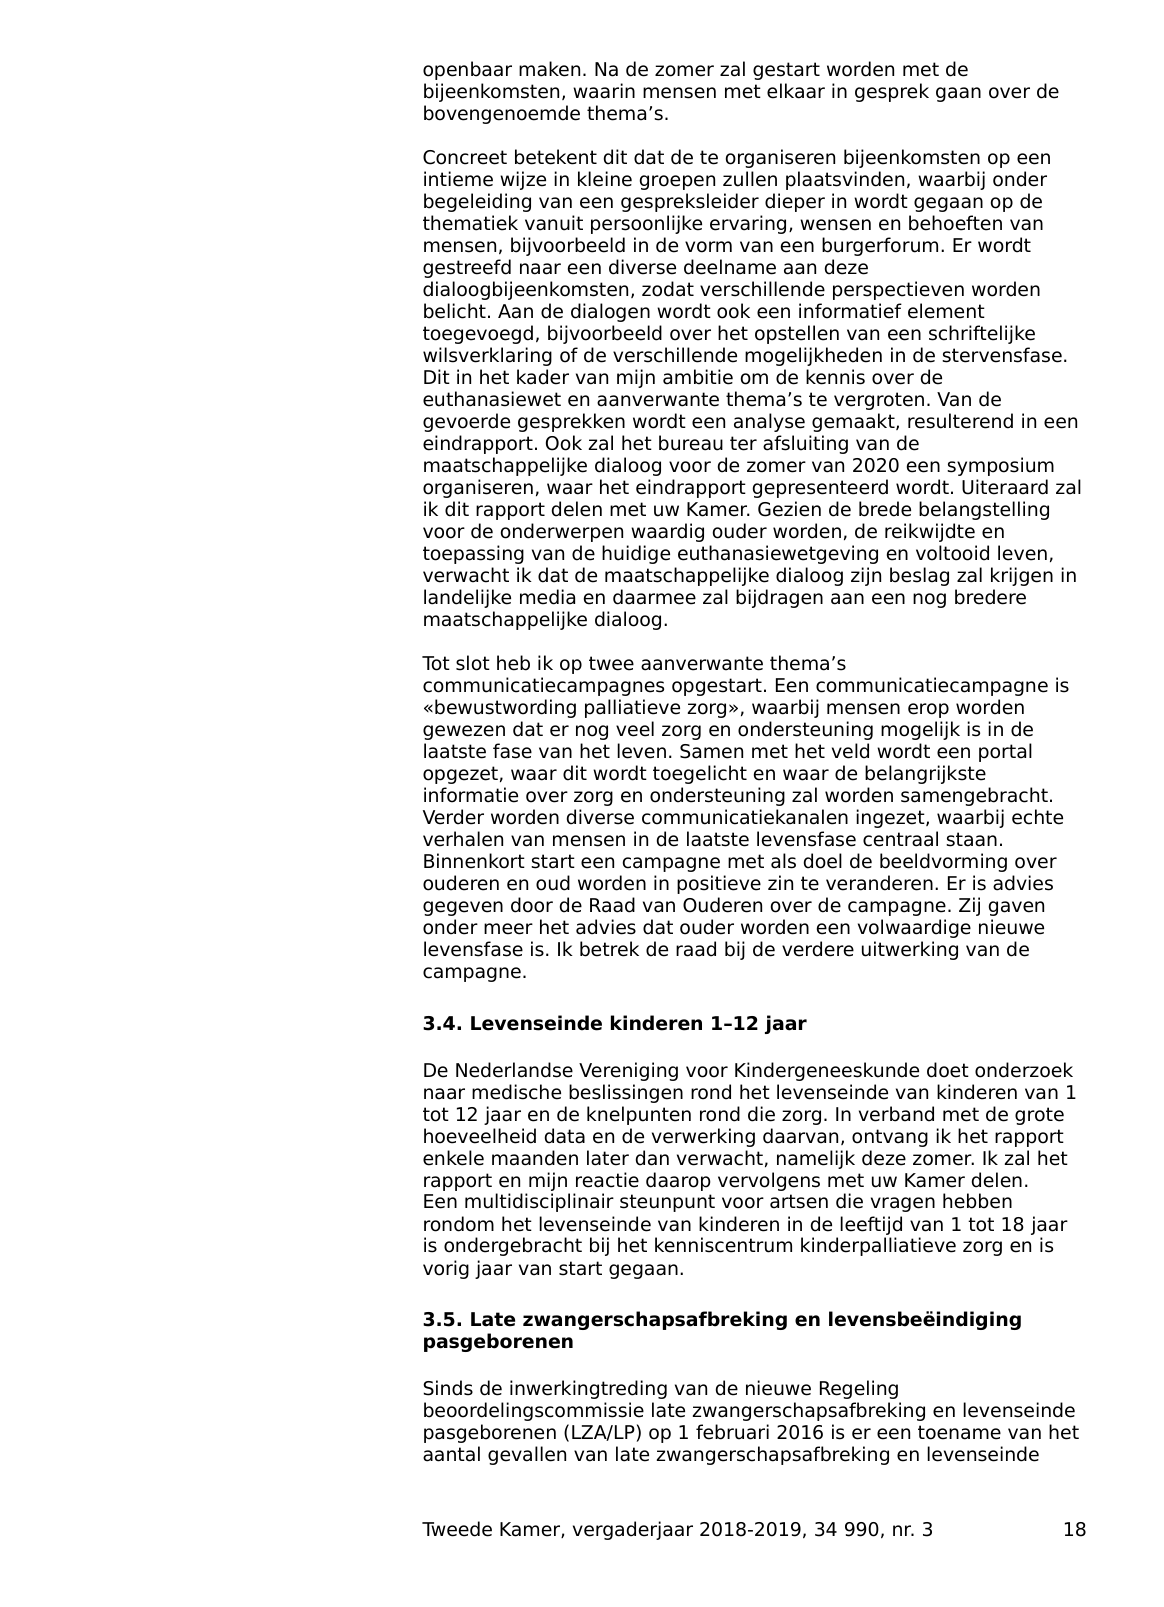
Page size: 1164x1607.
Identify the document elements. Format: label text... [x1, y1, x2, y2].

subtitle 3.5. Late zwangerschapsafbreking en levensbeëindiging pasgeborenen [422, 1309, 1087, 1353]
text openbaar maken. Na de zomer zal gestart worden met de bijeenkomsten, waarin mensen met elkaar in gesprek gaan over de bovengenoemde thema’s. [422, 59, 1087, 125]
subtitle 3.4. Levenseinde kinderen 1–12 jaar [422, 1013, 1087, 1034]
text Sinds de inwerkingtreding van de nieuwe Regeling beoordelingscommissie late zwangerschapsafbreking en levenseinde pasgeborenen (LZA/LP) op 1 februari 2016 is er een toename van het aantal gevallen van late zwangerschapsafbreking en levenseinde [422, 1378, 1087, 1466]
text Tot slot heb ik op twee aanverwante thema’s communicatiecampagnes opgestart. Een communicatiecampagne is «bewustwording palliatieve zorg», waarbij mensen erop worden gewezen dat er nog veel zorg en ondersteuning mogelijk is in de laatste fase van het leven. Samen met het veld wordt een portal opgezet, waar dit wordt toegelicht en waar de belangrijkste informatie over zorg en ondersteuning zal worden samengebracht. Verder worden diverse communicatiekanalen ingezet, waarbij echte verhalen van mensen in de laatste levensfase centraal staan. [422, 653, 1087, 851]
text De Nederlandse Vereniging voor Kindergeneeskunde doet onderzoek naar medische beslissingen rond het levenseinde van kinderen van 1 tot 12 jaar en de knelpunten rond die zorg. In verband met de grote hoeveelheid data en de verwerking daarvan, ontvang ik het rapport enkele maanden later dan verwacht, namelijk deze zomer. Ik zal het rapport en mijn reactie daarop vervolgens met uw Kamer delen. [422, 1059, 1087, 1191]
text Een multidisciplinair steunpunt voor artsen die vragen hebben rondom het levenseinde van kinderen in de leeftijd van 1 tot 18 jaar is ondergebracht bij het kenniscentrum kinderpalliatieve zorg en is vorig jaar van start gegaan. [422, 1191, 1087, 1279]
text Concreet betekent dit dat de te organiseren bijeenkomsten op een intieme wijze in kleine groepen zullen plaatsvinden, waarbij onder begeleiding van een gespreksleider dieper in wordt gegaan op de thematiek vanuit persoonlijke ervaring, wensen en behoeften van mensen, bijvoorbeeld in de vorm van een burgerforum. Er wordt gestreefd naar een diverse deelname aan deze dialoogbijeenkomsten, zodat verschillende perspectieven worden belicht. Aan de dialogen wordt ook een informatief element toegevoegd, bijvoorbeeld over het opstellen van een schriftelijke wilsverklaring of de verschillende mogelijkheden in de stervensfase. Dit in het kader van mijn ambitie om de kennis over de euthanasiewet en aanverwante thema’s te vergroten. Van de gevoerde gesprekken wordt een analyse gemaakt, resulterend in een eindrapport. Ook zal het bureau ter afsluiting van de maatschappelijke dialoog voor de zomer van 2020 een symposium organiseren, waar het eindrapport gepresenteerd wordt. Uiteraard zal ik dit rapport delen met uw Kamer. Gezien de brede belangstelling voor de onderwerpen waardig ouder worden, de reikwijdte en toepassing van de huidige euthanasiewetgeving en voltooid leven, verwacht ik dat de maatschappelijke dialoog zijn beslag zal krijgen in landelijke media en daarmee zal bijdragen aan een nog bredere maatschappelijke dialoog. [422, 147, 1087, 631]
text Binnenkort start een campagne met als doel de beeldvorming over ouderen en oud worden in positieve zin te veranderen. Er is advies gegeven door de Raad van Ouderen over de campagne. Zij gaven onder meer het advies dat ouder worden een volwaardige nieuwe levensfase is. Ik betrek de raad bij de verdere uitwerking van de campagne. [422, 851, 1087, 983]
